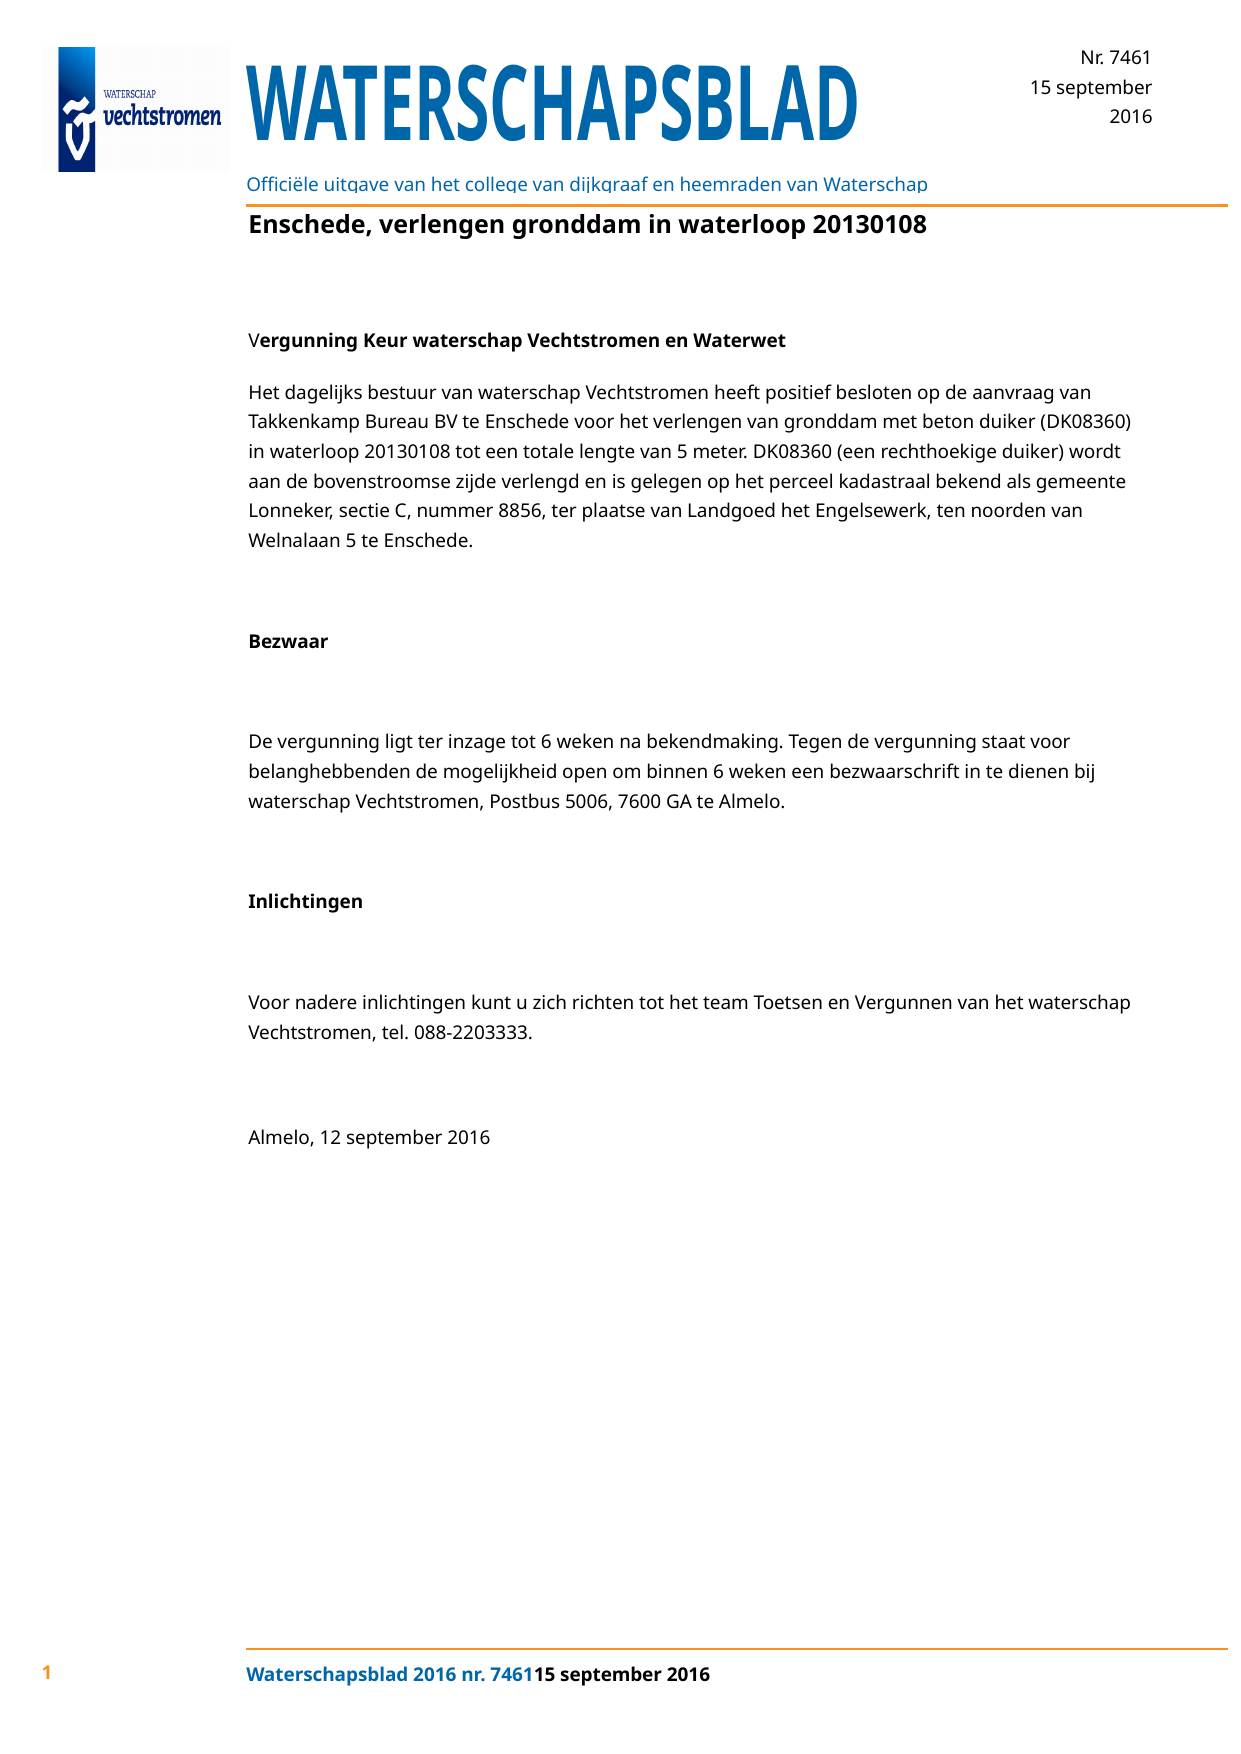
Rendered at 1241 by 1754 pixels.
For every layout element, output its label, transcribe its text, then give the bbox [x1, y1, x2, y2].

text Inlichtingen [248, 889, 1152, 914]
text De vergunning ligt ter inzage tot 6 weken na bekendmaking. Tegen de vergunning staat voor belanghebbenden de mogelijkheid open om binnen 6 weken een bezwaarschrift in te dienen bij waterschap Vechtstromen, Postbus 5006, 7600 GA te Almelo. [248, 729, 1152, 813]
picture [41, 47, 231, 172]
text Almelo, 12 september 2016 [248, 1124, 1152, 1149]
text Enschede, verlengen gronddam in waterloop 20130108 [248, 207, 1152, 241]
text Het dagelijks bestuur van waterschap Vechtstromen heeft positief besloten op de aanvraag van Takkenkamp Bureau BV te Enschede voor het verlengen van gronddam met beton duiker (DK08360) in waterloop 20130108 tot een totale lengte van 5 meter. DK08360 (een rechthoekige duiker) wordt aan de bovenstroomse zijde verlengd en is gelegen op het perceel kadastraal bekend als gemeente Lonneker, sectie C, nummer 8856, ter plaatse van Landgoed het Engelsewerk, ten noorden van Welnalaan 5 te Enschede. [248, 379, 1152, 553]
text Bezwaar [248, 628, 1152, 653]
text Vergunning Keur waterschap Vechtstromen en Waterwet [248, 325, 1152, 354]
text Voor nadere inlichtingen kunt u zich richten tot het team Toetsen en Vergunnen van het waterschap Vechtstromen, tel. 088-2203333. [248, 989, 1152, 1045]
